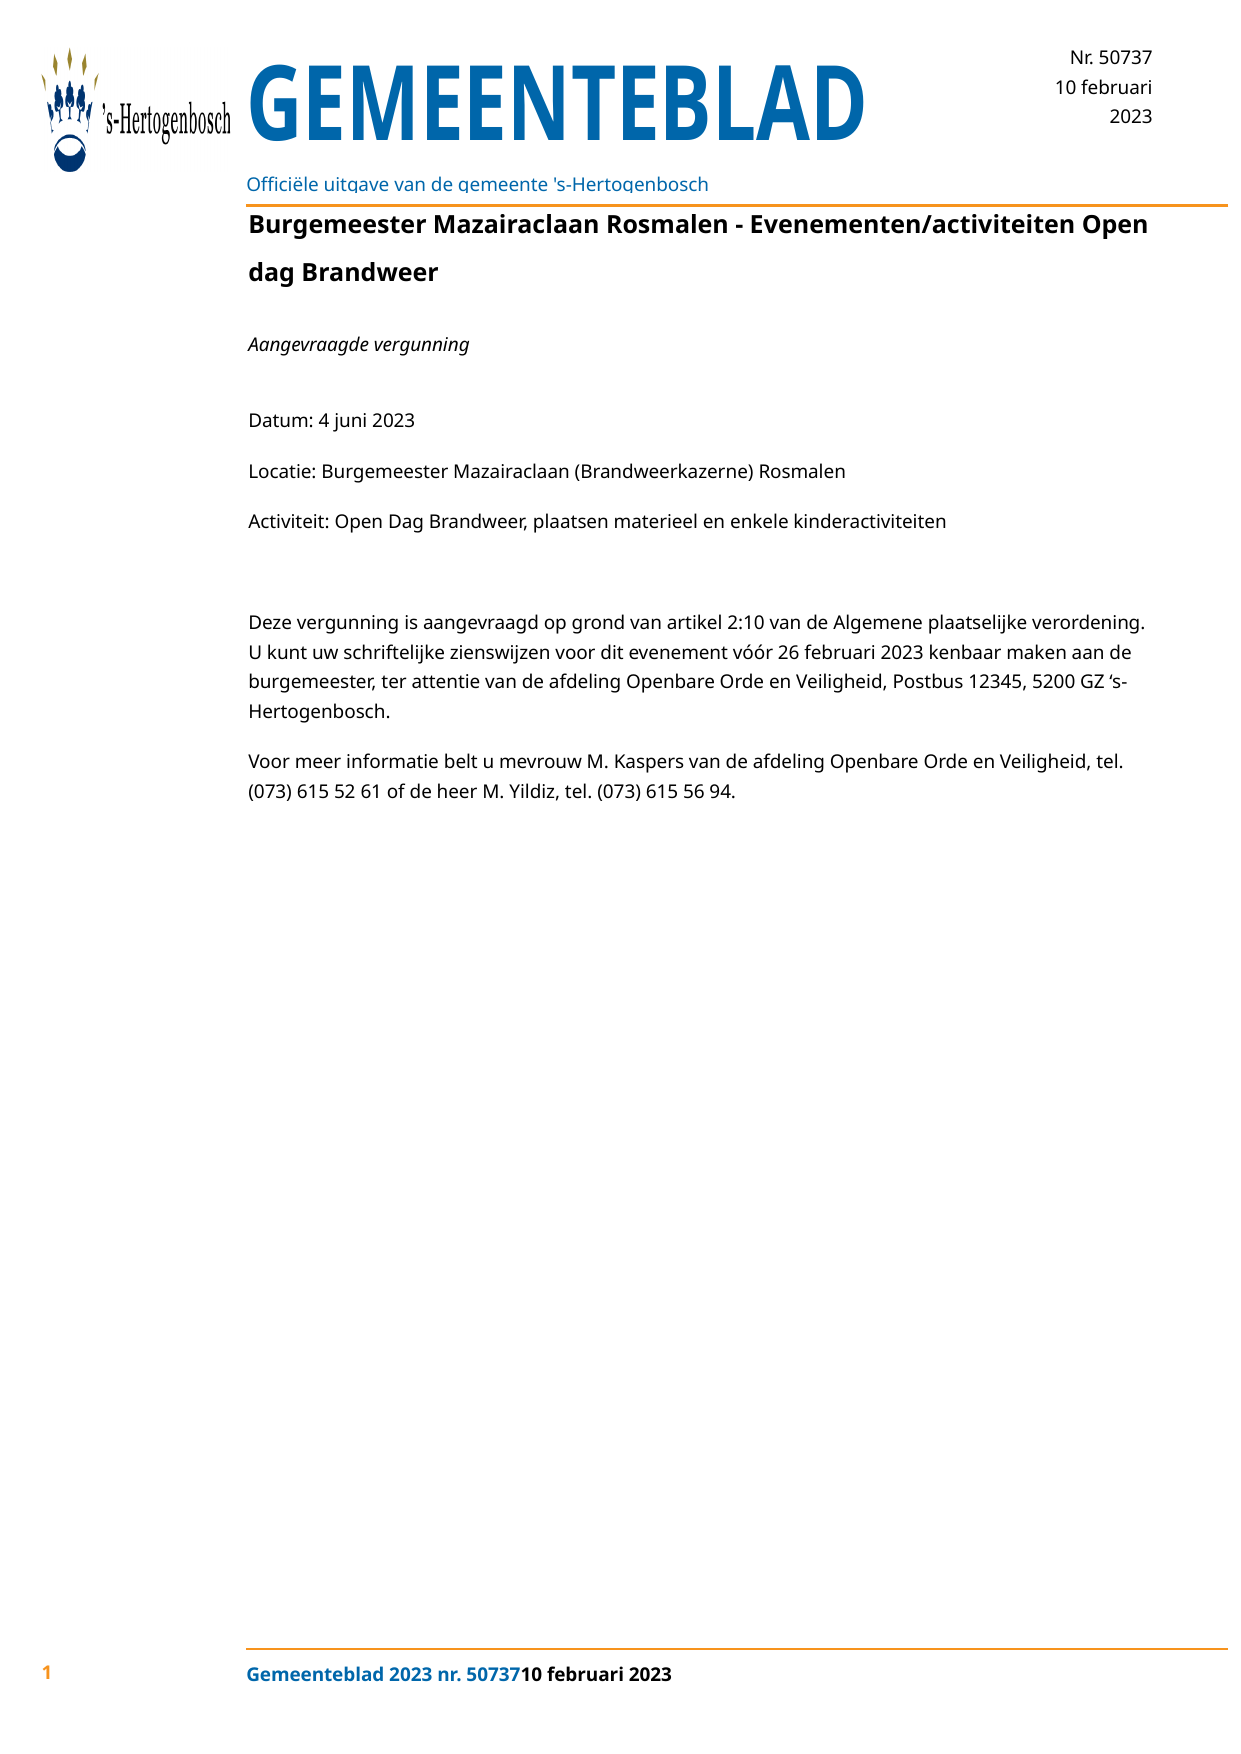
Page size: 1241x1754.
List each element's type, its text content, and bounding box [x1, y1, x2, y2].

text Activiteit: Open Dag Brandweer, plaatsen materieel en enkele kinderactiviteiten [248, 508, 1152, 534]
text Locatie: Burgemeester Mazairaclaan (Brandweerkazerne) Rosmalen [248, 458, 1152, 484]
text Aangevraagde vergunning [248, 331, 1152, 357]
text Burgemeester Mazairaclaan Rosmalen - Evenementen/activiteiten Open dag Brandweer [248, 207, 1152, 288]
text Deze vergunning is aangevraagd op grond van artikel 2:10 van de Algemene plaatselijke verordening. U kunt uw schriftelijke zienswijzen voor dit evenement vóór 26 februari 2023 kenbaar maken aan de burgemeester, ter attentie van de afdeling Openbare Orde en Veiligheid, Postbus 12345, 5200 GZ ‘s-Hertogenbosch. [248, 609, 1152, 724]
text Datum: 4 juni 2023 [248, 408, 1152, 433]
picture [41, 47, 231, 172]
text Voor meer informatie belt u mevrouw M. Kaspers van de afdeling Openbare Orde en Veiligheid, tel. (073) 615 52 61 of de heer M. Yildiz, tel. (073) 615 56 94. [248, 748, 1152, 804]
